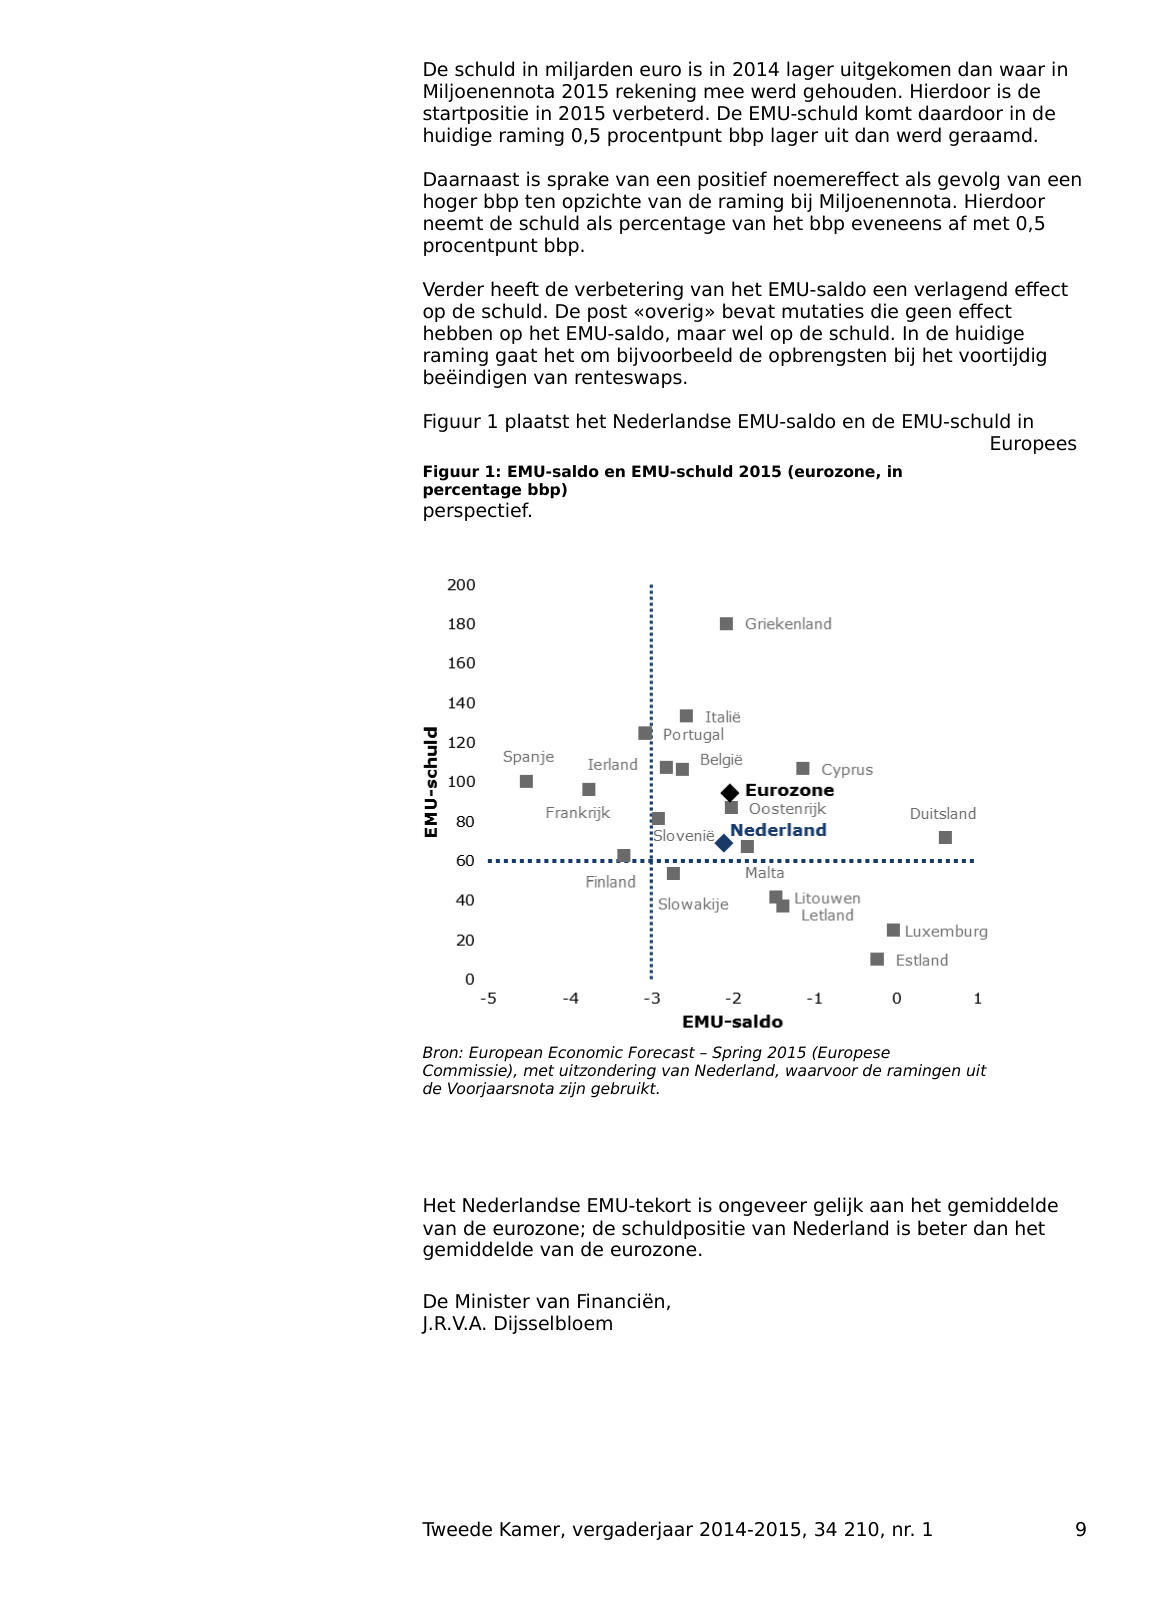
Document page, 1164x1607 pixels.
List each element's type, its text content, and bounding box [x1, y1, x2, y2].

text De Minister van Financiën, J.R.V.A. Dijsselbloem [422, 1291, 1087, 1335]
text Figuur 1 plaatst het Nederlandse EMU-saldo en de EMU-schuld in Europees perspectief. [422, 411, 1087, 521]
text De schuld in miljarden euro is in 2014 lager uitgekomen dan waar in Miljoenennota 2015 rekening mee werd gehouden. Hierdoor is de startpositie in 2015 verbeterd. De EMU-schuld komt daardoor in de huidige raming 0,5 procentpunt bbp lager uit dan werd geraamd. [422, 59, 1087, 147]
text Daarnaast is sprake van een positief noemereffect als gevolg van een hoger bbp ten opzichte van de raming bij Miljoenennota. Hierdoor neemt de schuld als percentage van het bbp eveneens af met 0,5 procentpunt bbp. [422, 169, 1087, 257]
text Figuur 1: EMU-saldo en EMU-schuld 2015 (eurozone, in percentage bbp) [422, 463, 989, 499]
text Het Nederlandse EMU-tekort is ongeveer gelijk aan het gemiddelde van de eurozone; de schuldpositie van Nederland is beter dan het gemiddelde van de eurozone. [422, 1195, 1087, 1261]
text Bron: European Economic Forecast – Spring 2015 (Europese Commissie), met uitzondering van Nederland, waarvoor de ramingen uit de Voorjaarsnota zijn gebruikt. [422, 1044, 989, 1098]
picture [422, 577, 990, 1032]
text Verder heeft de verbetering van het EMU-saldo een verlagend effect op de schuld. De post «overig» bevat mutaties die geen effect hebben op het EMU-saldo, maar wel op de schuld. In de huidige raming gaat het om bijvoorbeeld de opbrengsten bij het voortijdig beëindigen van renteswaps. [422, 279, 1087, 389]
